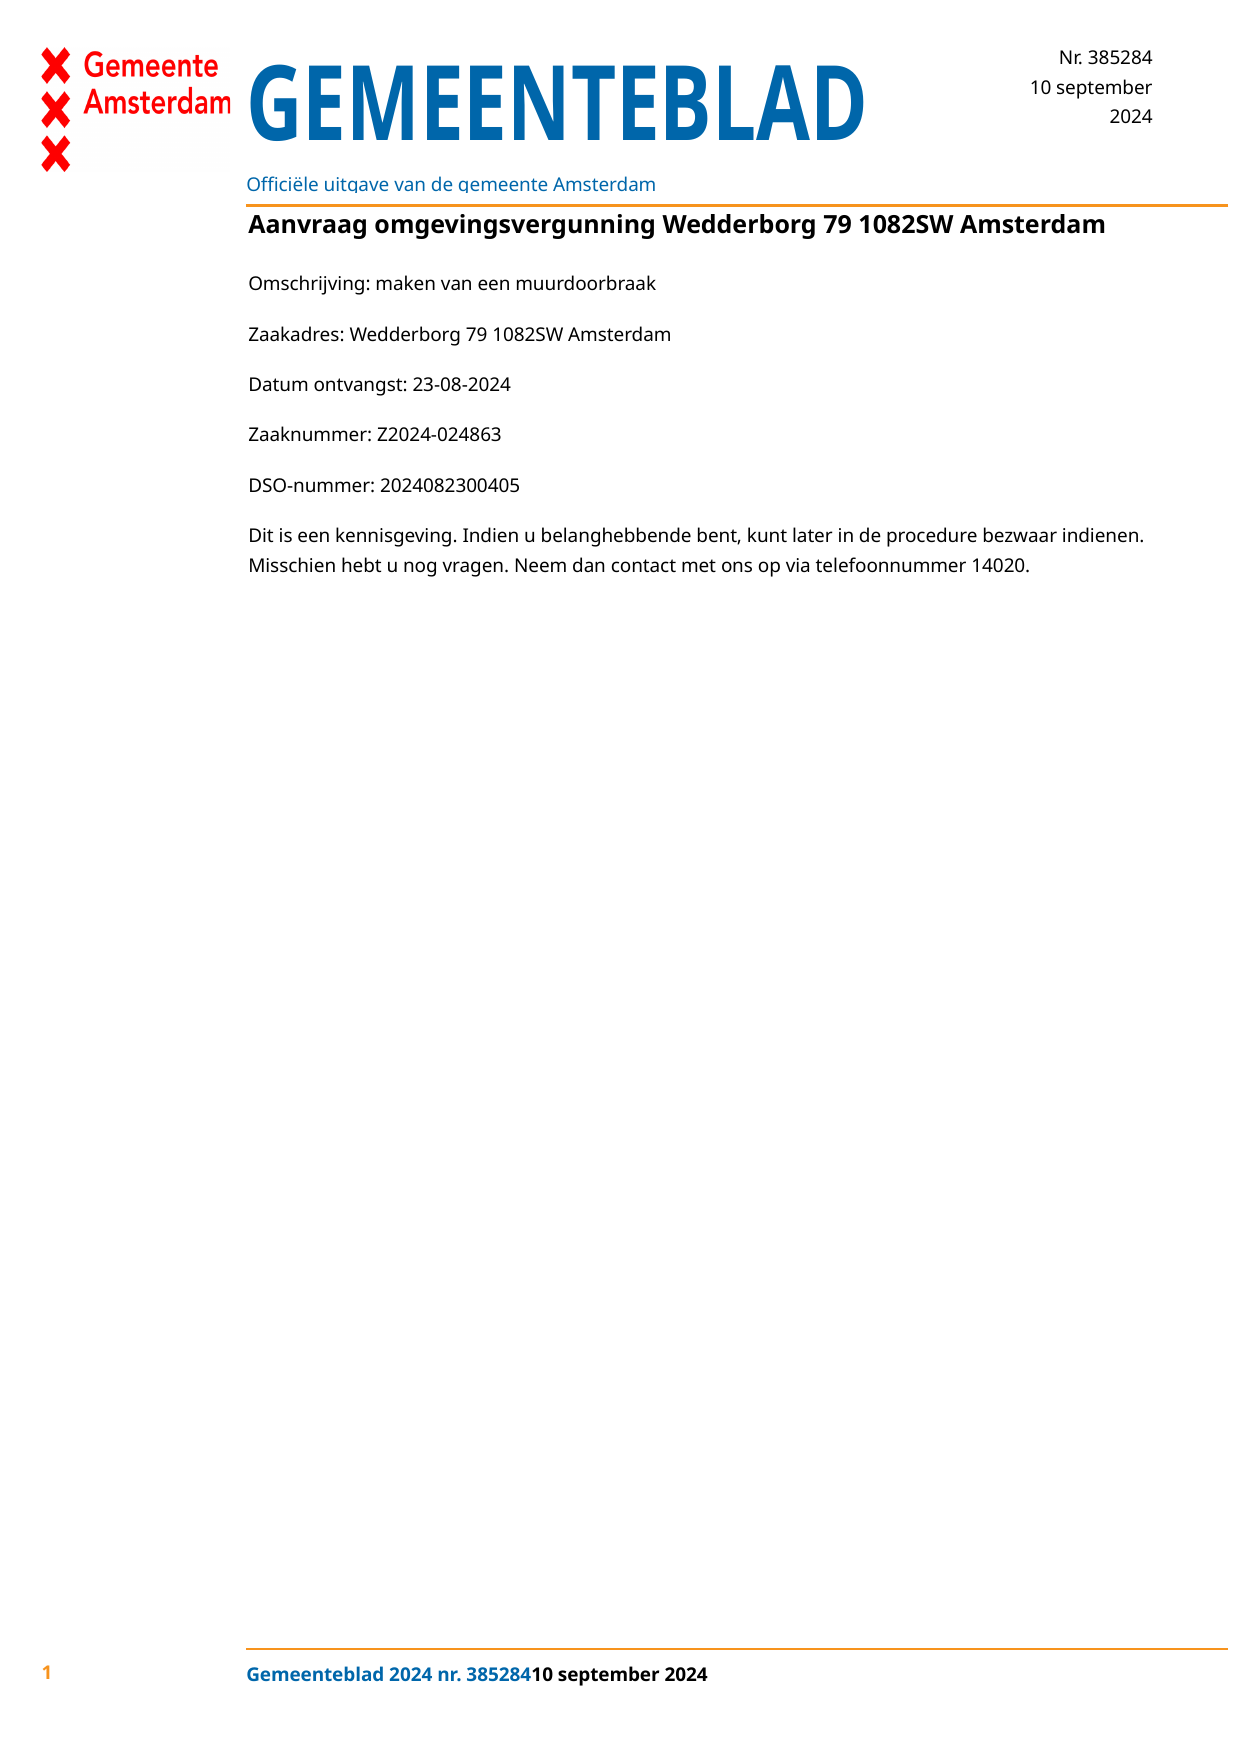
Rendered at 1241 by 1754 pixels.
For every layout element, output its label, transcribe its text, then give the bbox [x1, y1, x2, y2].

text Datum ontvangst: 23-08-2024 [248, 371, 1152, 397]
text Omschrijving: maken van een muurdoorbraak [248, 270, 1152, 296]
text Zaakadres: Wedderborg 79 1082SW Amsterdam [248, 321, 1152, 346]
picture [41, 47, 231, 172]
text Dit is een kennisgeving. Indien u belanghebbende bent, kunt later in de procedure bezwaar indienen. Misschien hebt u nog vragen. Neem dan contact met ons op via telefoonnummer 14020. [248, 522, 1152, 578]
text DSO-nummer: 2024082300405 [248, 472, 1152, 498]
text Zaaknummer: Z2024-024863 [248, 422, 1152, 447]
text Aanvraag omgevingsvergunning Wedderborg 79 1082SW Amsterdam [248, 207, 1152, 241]
